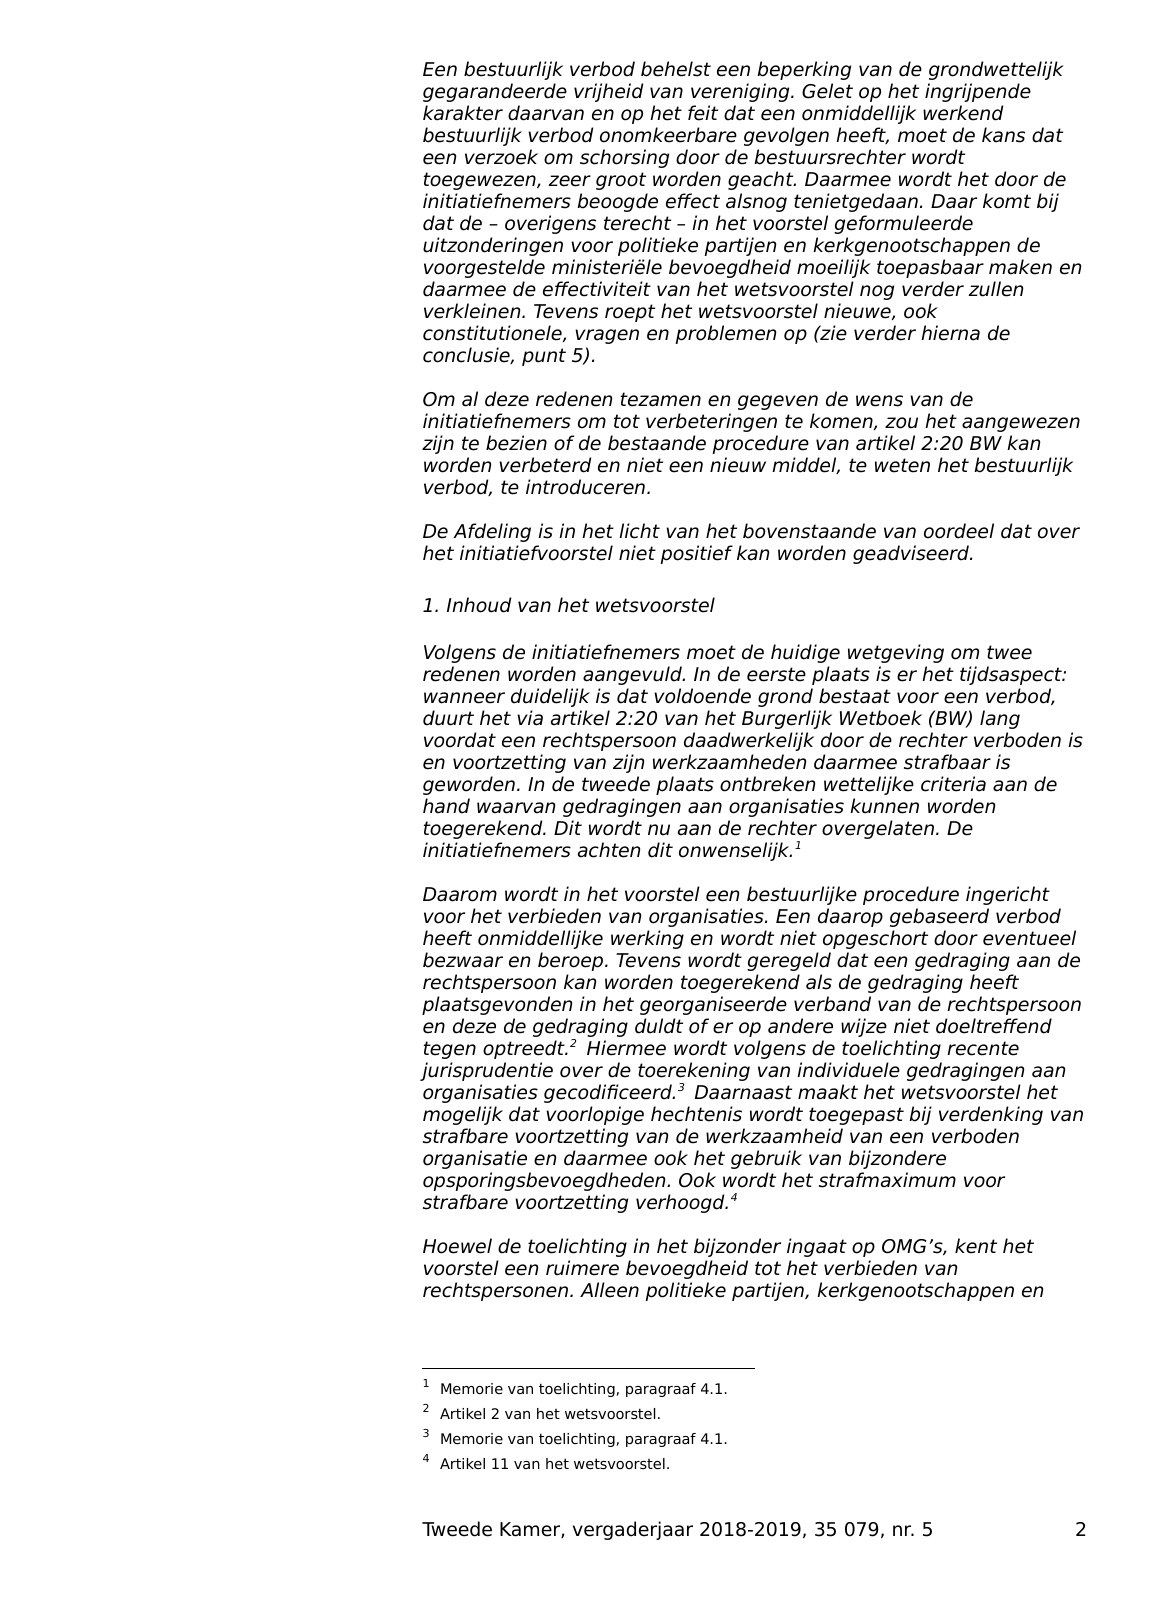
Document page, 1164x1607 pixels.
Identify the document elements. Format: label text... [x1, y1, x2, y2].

text Memorie van toelichting, paragraaf 4.1. [422, 1377, 1087, 1399]
subtitle 1. Inhoud van het wetsvoorstel [422, 595, 1087, 617]
text Artikel 11 van het wetsvoorstel. [422, 1452, 1087, 1474]
text De Afdeling is in het licht van het bovenstaande van oordeel dat over het initiatiefvoorstel niet positief kan worden geadviseerd. [422, 521, 1087, 565]
text Volgens de initiatiefnemers moet de huidige wetgeving om twee redenen worden aangevuld. In de eerste plaats is er het tijdsaspect: wanneer duidelijk is dat voldoende grond bestaat voor een verbod, duurt het via artikel 2:20 van het Burgerlijk Wetboek (BW) lang voordat een rechtspersoon daadwerkelijk door de rechter verboden is en voortzetting van zijn werkzaamheden daarmee strafbaar is geworden. In de tweede plaats ontbreken wettelijke criteria aan de hand waarvan gedragingen aan organisaties kunnen worden toegerekend. Dit wordt nu aan de rechter overgelaten. De initiatiefnemers achten dit onwenselijk. [422, 642, 1087, 862]
text Daarom wordt in het voorstel een bestuurlijke procedure ingericht voor het verbieden van organisaties. Een daarop gebaseerd verbod heeft onmiddellijke werking en wordt niet opgeschort door eventueel bezwaar en beroep. Tevens wordt geregeld dat een gedraging aan de rechtspersoon kan worden toegerekend als de gedraging heeft plaatsgevonden in het georganiseerde verband van de rechtspersoon en deze de gedraging duldt of er op andere wijze niet doeltreffend tegen optreedt. Hiermee wordt volgens de toelichting recente jurisprudentie over de toerekening van individuele gedragingen aan organisaties gecodificeerd. Daarnaast maakt het wetsvoorstel het mogelijk dat voorlopige hechtenis wordt toegepast bij verdenking van strafbare voortzetting van de werkzaamheid van een verboden organisatie en daarmee ook het gebruik van bijzondere opsporingsbevoegdheden. Ook wordt het strafmaximum voor strafbare voortzetting verhoogd. [422, 884, 1087, 1214]
text Hoewel de toelichting in het bijzonder ingaat op OMG’s, kent het voorstel een ruimere bevoegdheid tot het verbieden van rechtspersonen. Alleen politieke partijen, kerkgenootschappen en [422, 1236, 1087, 1302]
text Om al deze redenen tezamen en gegeven de wens van de initiatiefnemers om tot verbeteringen te komen, zou het aangewezen zijn te bezien of de bestaande procedure van artikel 2:20 BW kan worden verbeterd en niet een nieuw middel, te weten het bestuurlijk verbod, te introduceren. [422, 389, 1087, 499]
text Een bestuurlijk verbod behelst een beperking van de grondwettelijk gegarandeerde vrijheid van vereniging. Gelet op het ingrijpende karakter daarvan en op het feit dat een onmiddellijk werkend bestuurlijk verbod onomkeerbare gevolgen heeft, moet de kans dat een verzoek om schorsing door de bestuursrechter wordt toegewezen, zeer groot worden geacht. Daarmee wordt het door de initiatiefnemers beoogde effect alsnog tenietgedaan. Daar komt bij dat de – overigens terecht – in het voorstel geformuleerde uitzonderingen voor politieke partijen en kerkgenootschappen de voorgestelde ministeriële bevoegdheid moeilijk toepasbaar maken en daarmee de effectiviteit van het wetsvoorstel nog verder zullen verkleinen. Tevens roept het wetsvoorstel nieuwe, ook constitutionele, vragen en problemen op (zie verder hierna de conclusie, punt 5). [422, 59, 1087, 367]
text Memorie van toelichting, paragraaf 4.1. [422, 1427, 1087, 1449]
text Artikel 2 van het wetsvoorstel. [422, 1402, 1087, 1424]
